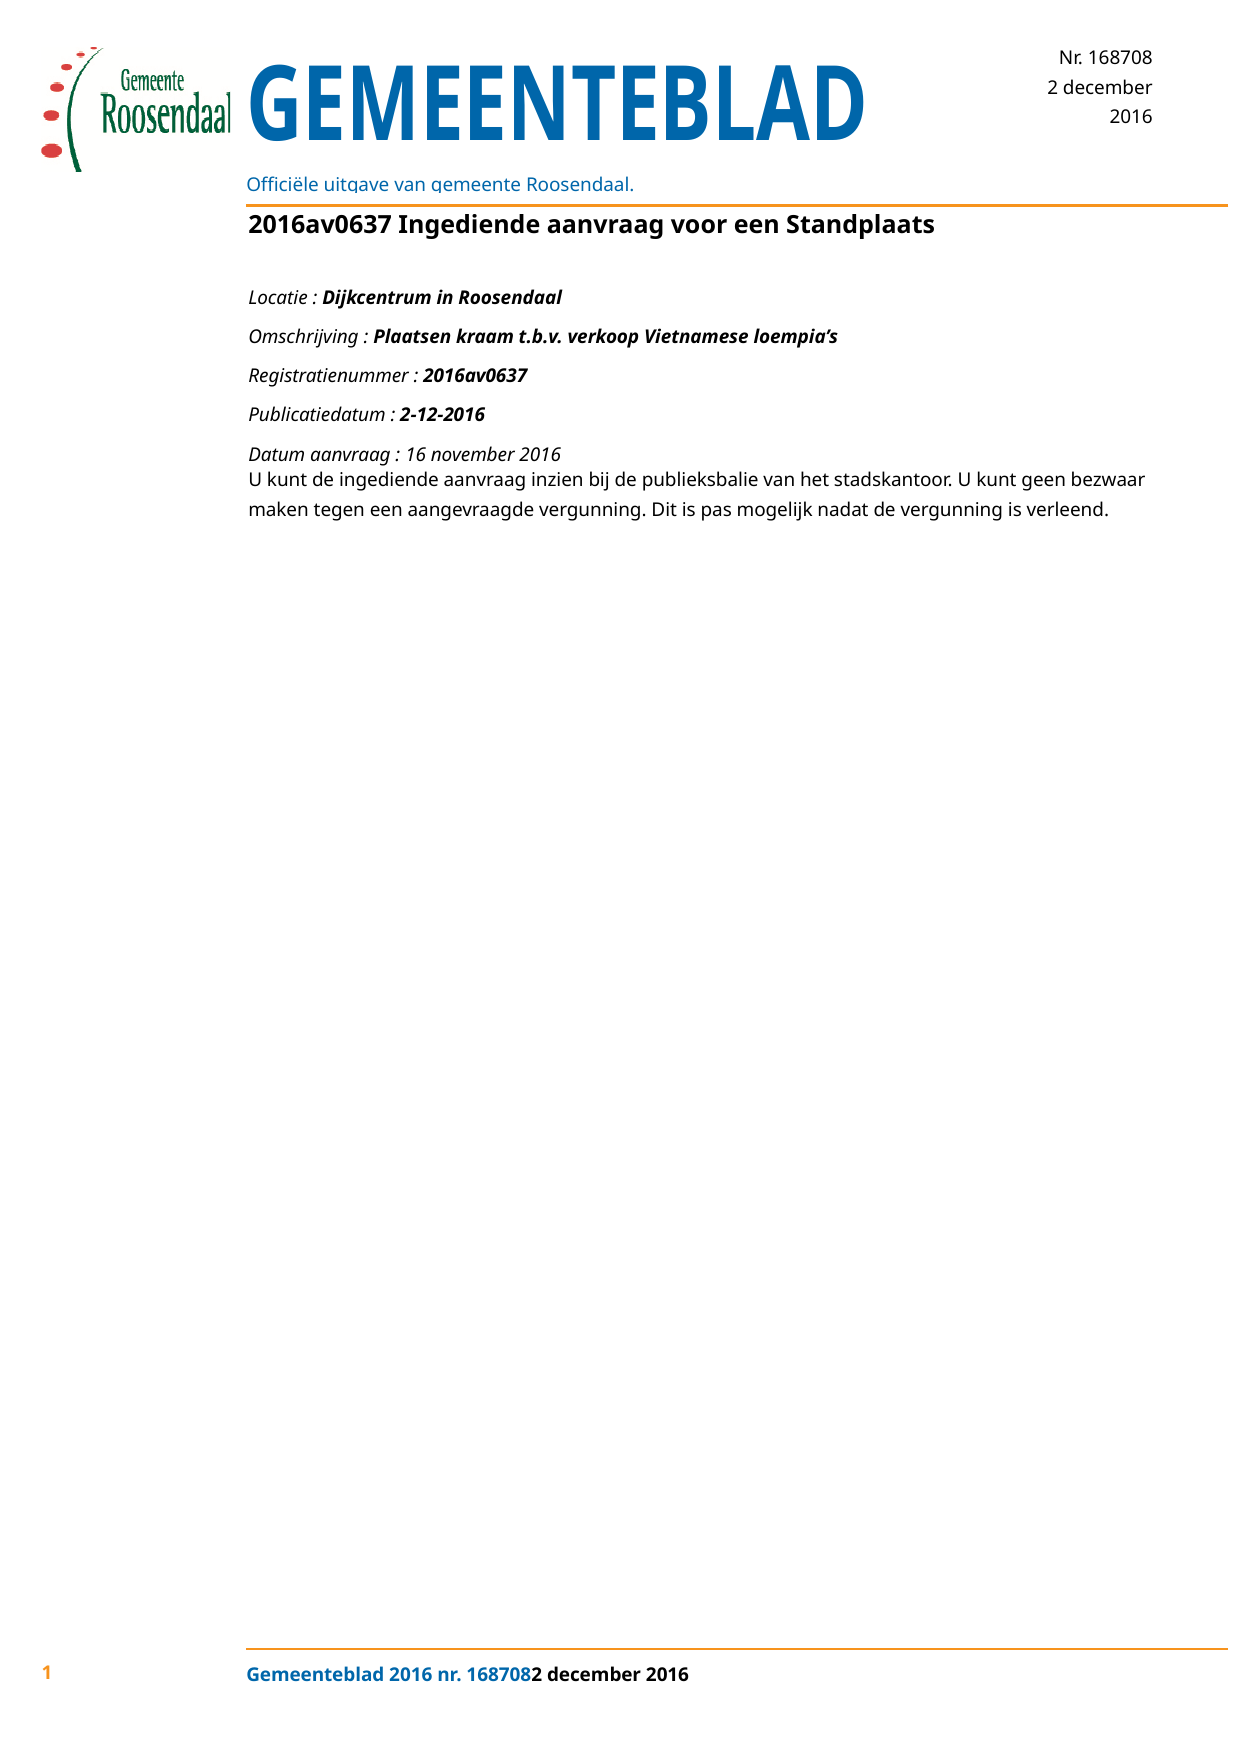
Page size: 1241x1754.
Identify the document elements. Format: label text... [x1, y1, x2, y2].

picture [41, 47, 231, 172]
text U kunt de ingediende aanvraag inzien bij de publieksbalie van het stadskantoor. U kunt geen bezwaar maken tegen een aangevraagde vergunning. Dit is pas mogelijk nadat de vergunning is verleend. [248, 467, 1152, 522]
text Omschrijving : Plaatsen kraam t.b.v. verkoop Vietnamese loempia’s [248, 323, 1152, 349]
text 2016av0637 Ingediende aanvraag voor een Standplaats [248, 207, 1152, 241]
text Publicatiedatum : 2-12-2016 [248, 402, 1152, 427]
text Locatie : Dijkcentrum in Roosendaal [248, 284, 1152, 309]
text Registratienummer : 2016av0637 [248, 362, 1152, 388]
text Datum aanvraag : 16 november 2016 [248, 441, 1152, 467]
